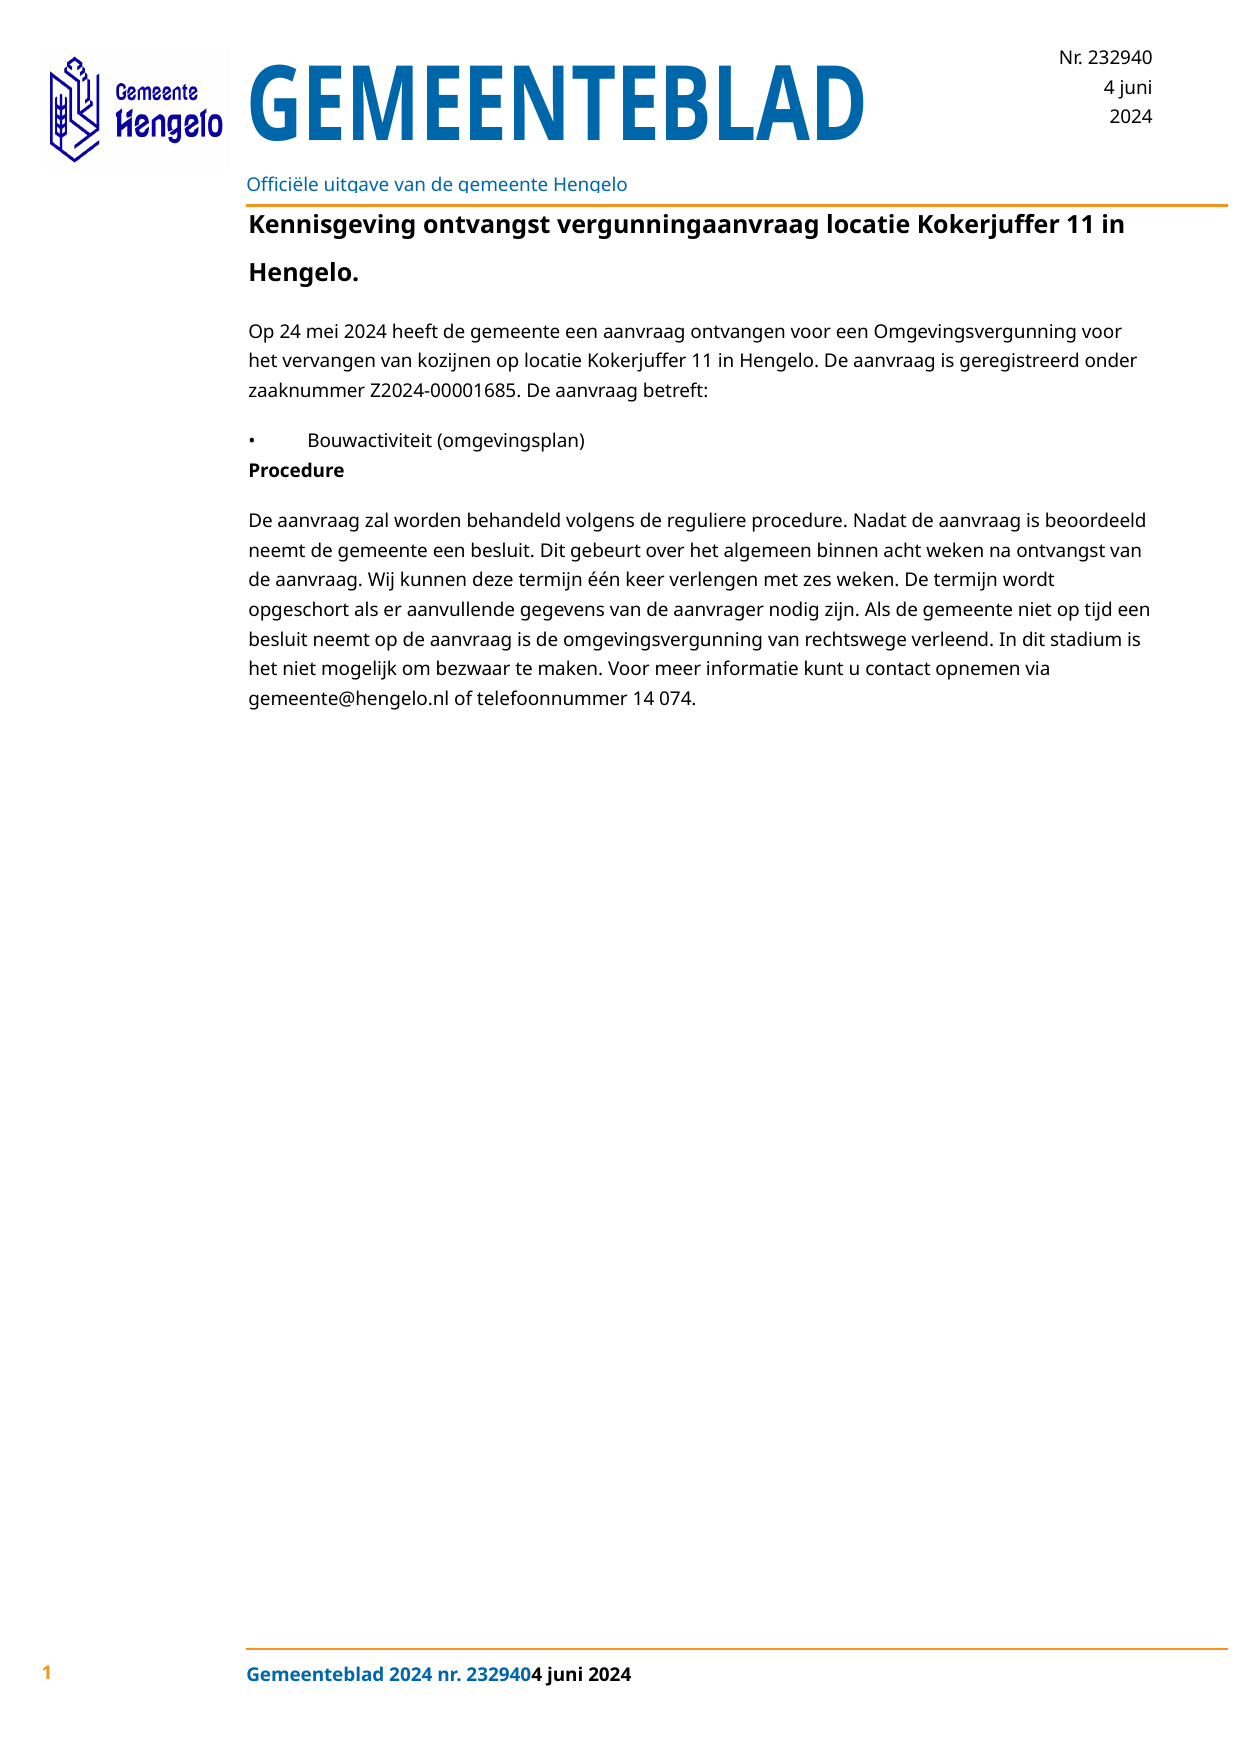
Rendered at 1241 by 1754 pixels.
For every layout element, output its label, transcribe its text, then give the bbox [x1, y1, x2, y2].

text De aanvraag zal worden behandeld volgens de reguliere procedure. Nadat de aanvraag is beoordeeld neemt de gemeente een besluit. Dit gebeurt over het algemeen binnen acht weken na ontvangst van de aanvraag. Wij kunnen deze termijn één keer verlengen met zes weken. De termijn wordt opgeschort als er aanvullende gegevens van de aanvrager nodig zijn. Als de gemeente niet op tijd een besluit neemt op de aanvraag is de omgevingsvergunning van rechtswege verleend. In dit stadium is het niet mogelijk om bezwaar te maken. Voor meer informatie kunt u contact opnemen via gemeente@hengelo.nl of telefoonnummer 14 074. [248, 507, 1152, 711]
text Op 24 mei 2024 heeft de gemeente een aanvraag ontvangen voor een Omgevingsvergunning voor het vervangen van kozijnen op locatie Kokerjuffer 11 in Hengelo. De aanvraag is geregistreerd onder zaaknummer Z2024-00001685. De aanvraag betreft: [248, 318, 1152, 403]
list Bouwactiviteit (omgevingsplan) [248, 427, 1152, 453]
picture [41, 47, 231, 172]
text Kennisgeving ontvangst vergunningaanvraag locatie Kokerjuffer 11 in Hengelo. [248, 207, 1152, 288]
text Procedure [248, 457, 1152, 483]
